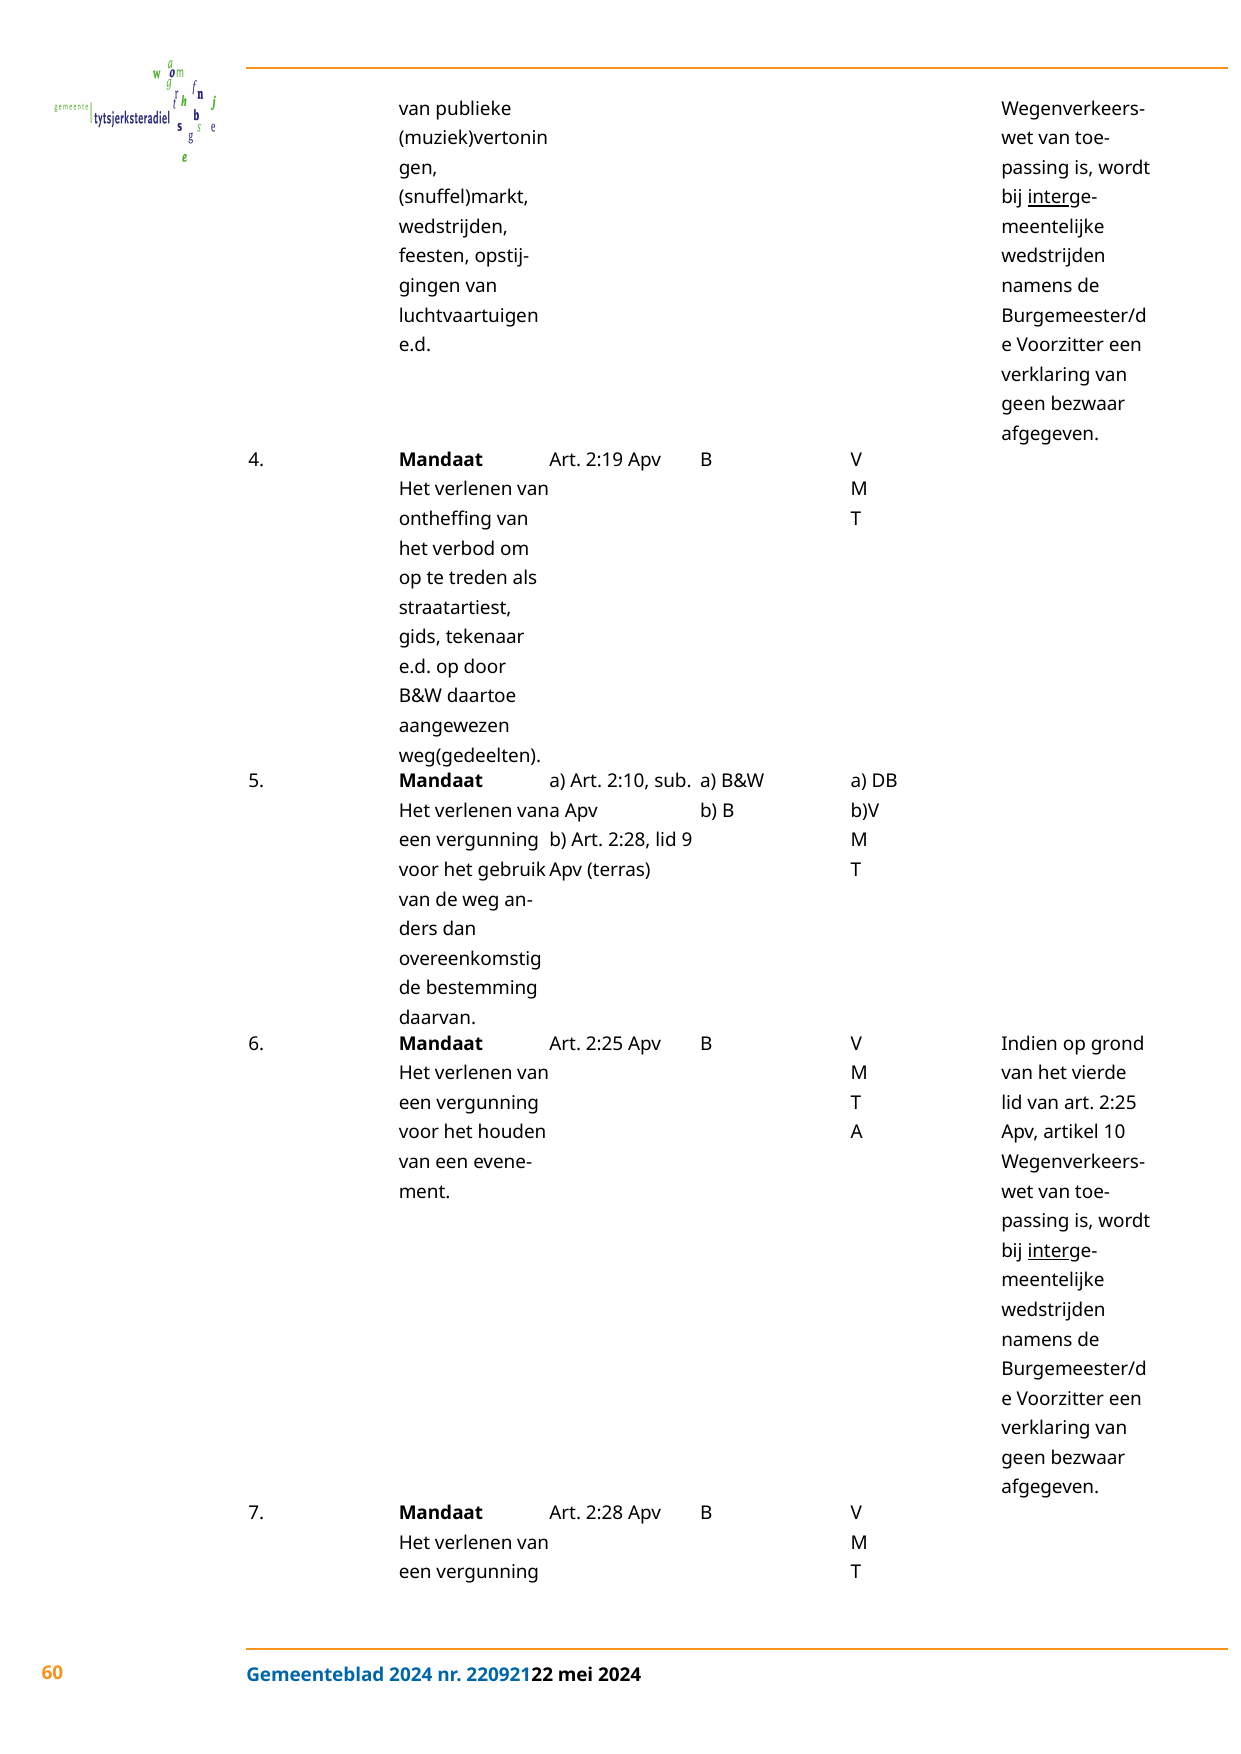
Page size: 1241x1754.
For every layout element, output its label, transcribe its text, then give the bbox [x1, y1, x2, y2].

table_cell [1001, 1499, 1152, 1584]
table_cell Mandaat Het verlenen van een vergun­ning [399, 1499, 549, 1584]
table_cell B [700, 446, 850, 767]
table_cell 5. [248, 768, 398, 1030]
table_cell Art. 2:19 Apv [549, 446, 700, 767]
table_cell a) B&W b) B [700, 768, 850, 1030]
table_cell Mandaat Het verlenen van ontheffing van het verbod om op te tre­den als straat­artiest, gids, teke­naar e.d. op door B&W daar­toe aangewezen weg(gedeelten). [399, 446, 549, 767]
table_cell V M T [850, 1499, 1001, 1584]
table_cell [700, 95, 850, 446]
table_cell a) Art. 2:10, sub. a Apv b) Art. 2:28, lid 9 Apv (terras) [549, 768, 700, 1030]
table_cell B [700, 1030, 850, 1499]
table_cell van pu­blieke (muziek)vertoningen,(snuffel)markt, wedstrijden, feesten, opstij­gingen van lucht­vaar­tui­gen e.d. [399, 95, 549, 446]
table_cell [549, 95, 700, 446]
table_cell Indien op grond van het vierde lid van art. 2:25 Apv, artikel 10 We­gen­ver­keers­wet van toe­passing is, wordt bij interge­meentelijke wed­strijden namens de Burge­meester/de Voorzitter een ver­klaring van geen bezwaar afge­geven. [1001, 1030, 1152, 1499]
table_cell 6. [248, 1030, 398, 1499]
table_cell Mandaat Het verlenen van een vergun­ning voor het houden van een evene­ment. [399, 1030, 549, 1499]
table_cell 7. [248, 1499, 398, 1584]
table_cell [1001, 446, 1152, 767]
table_cell We­gen­ver­keers­wet van toe­passing is, wordt bij interge­meentelijke wed­strijden namens de Burge­meester/de Voorzitter een ver­klaring van geen bezwaar afge­geven. [1001, 95, 1152, 446]
table_cell Art. 2:28 Apv [549, 1499, 700, 1584]
table_cell 4. [248, 446, 398, 767]
picture [41, 47, 231, 172]
table_cell Mandaat Het verlenen van een vergun­ning voor het gebruik van de weg an­ders dan overeenkom­stig de be­stemming daarvan. [399, 768, 549, 1030]
table_cell a) DB b)V M T [850, 768, 1001, 1030]
table_cell [1001, 768, 1152, 1030]
table_cell [248, 95, 398, 446]
table_cell Art. 2:25 Apv [549, 1030, 700, 1499]
table_cell [850, 95, 1001, 446]
table_cell V M T [850, 446, 1001, 767]
table_cell V M T A [850, 1030, 1001, 1499]
table_cell B [700, 1499, 850, 1584]
